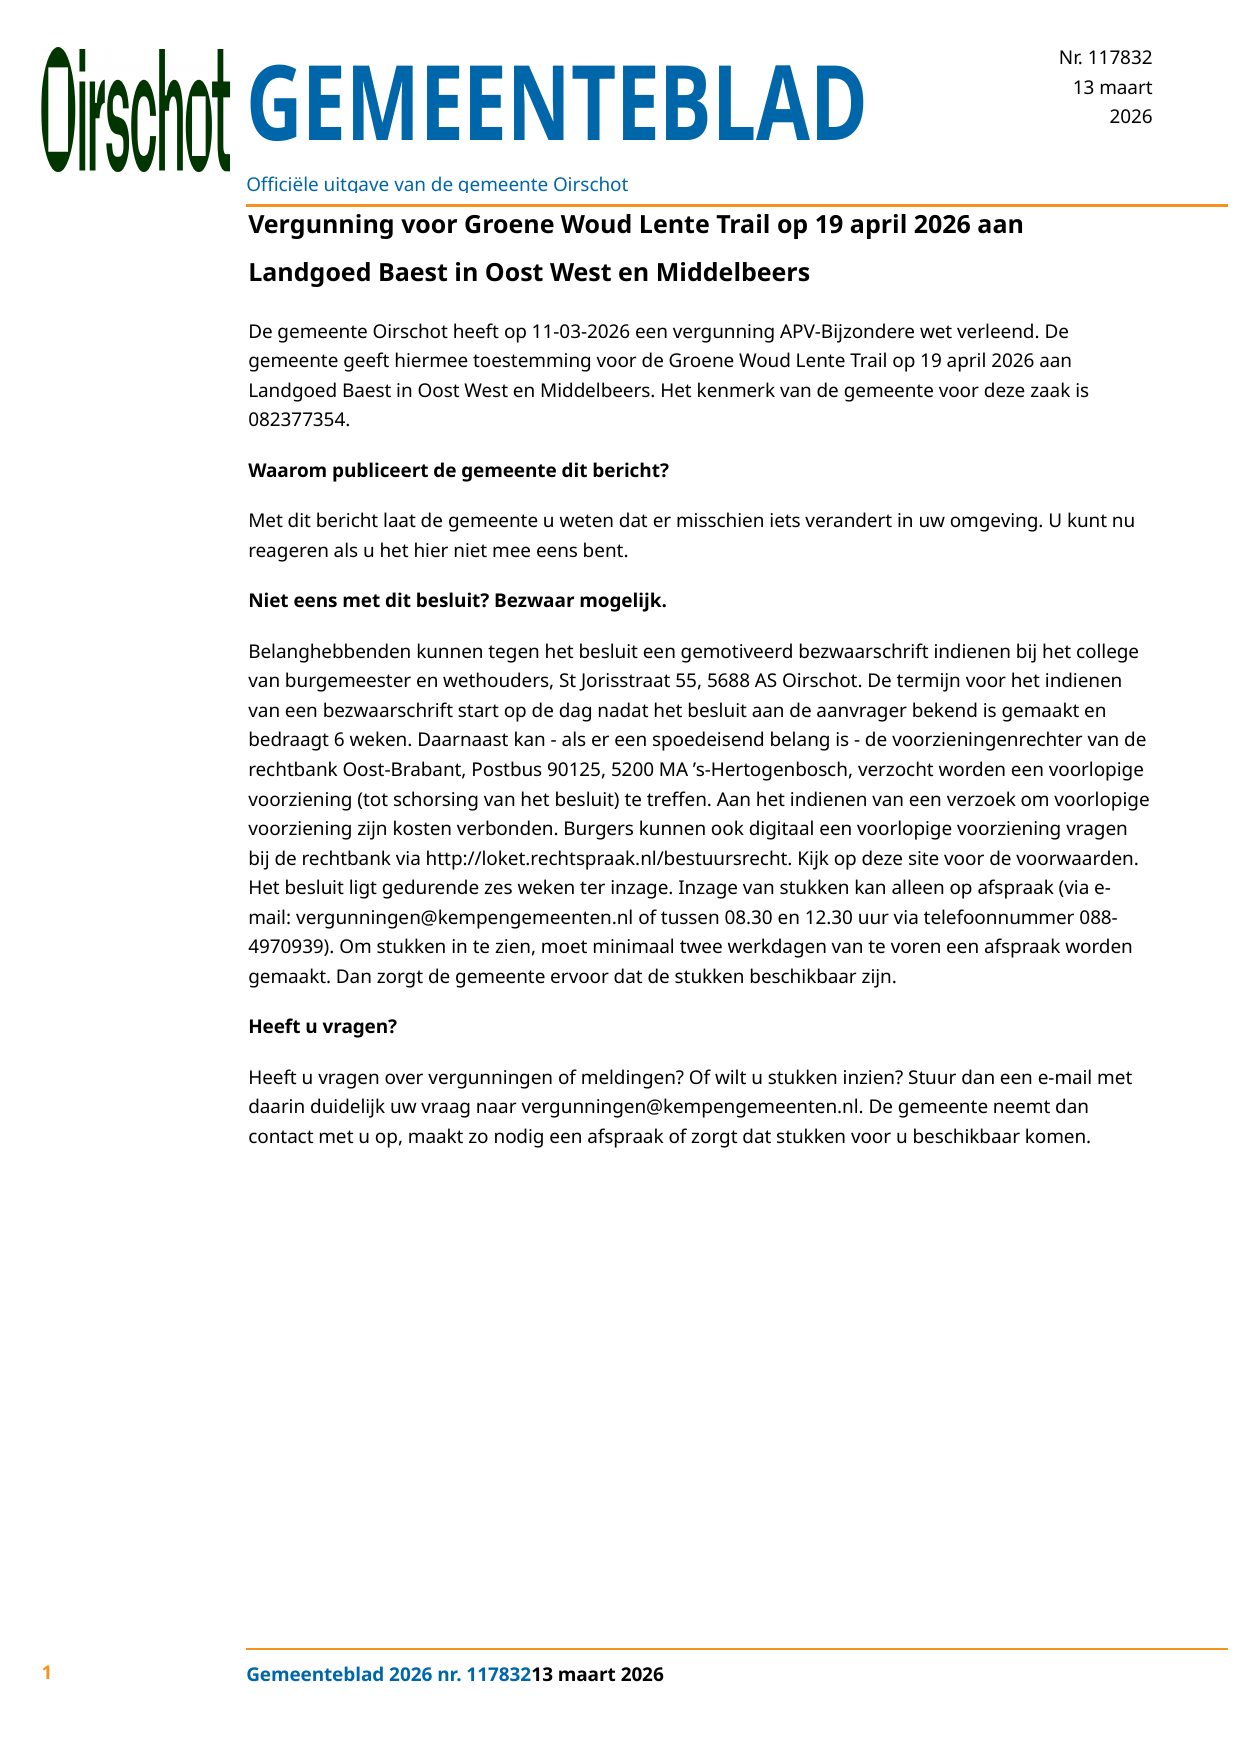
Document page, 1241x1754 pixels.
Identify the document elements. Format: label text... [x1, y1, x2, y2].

picture [41, 47, 231, 172]
text Niet eens met dit besluit? Bezwaar mogelijk. [248, 587, 1152, 613]
text Heeft u vragen? [248, 1014, 1152, 1039]
text Heeft u vragen over vergunningen of meldingen? Of wilt u stukken inzien? Stuur dan een e-mail met daarin duidelijk uw vraag naar vergunningen@kempengemeenten.nl. De gemeente neemt dan contact met u op, maakt zo nodig een afspraak of zorgt dat stukken voor u beschikbaar komen. [248, 1064, 1152, 1149]
text Vergunning voor Groene Woud Lente Trail op 19 april 2026 aan Landgoed Baest in Oost West en Middelbeers [248, 207, 1152, 288]
text Belanghebbenden kunnen tegen het besluit een gemotiveerd bezwaarschrift indienen bij het college van burgemeester en wethouders, St Jorisstraat 55, 5688 AS Oirschot. De termijn voor het indienen van een bezwaarschrift start op de dag nadat het besluit aan de aanvrager bekend is gemaakt en bedraagt 6 weken. Daarnaast kan - als er een spoedeisend belang is - de voorzieningenrechter van de rechtbank Oost-Brabant, Postbus 90125, 5200 MA ’s-Hertogenbosch, verzocht worden een voorlopige voorziening (tot schorsing van het besluit) te treffen. Aan het indienen van een verzoek om voorlopige voorziening zijn kosten verbonden. Burgers kunnen ook digitaal een voorlopige voorziening vragen bij de rechtbank via http://loket.rechtspraak.nl/bestuursrecht. Kijk op deze site voor de voorwaarden. Het besluit ligt gedurende zes weken ter inzage. Inzage van stukken kan alleen op afspraak (via e-mail: vergunningen@kempengemeenten.nl of tussen 08.30 en 12.30 uur via telefoonnummer 088-4970939). Om stukken in te zien, moet minimaal twee werkdagen van te voren een afspraak worden gemaakt. Dan zorgt de gemeente ervoor dat de stukken beschikbaar zijn. [248, 638, 1152, 989]
text Waarom publiceert de gemeente dit bericht? [248, 457, 1152, 483]
text Met dit bericht laat de gemeente u weten dat er misschien iets verandert in uw omgeving. U kunt nu reageren als u het hier niet mee eens bent. [248, 507, 1152, 563]
text De gemeente Oirschot heeft op 11-03-2026 een vergunning APV-Bijzondere wet verleend. De gemeente geeft hiermee toestemming voor de Groene Woud Lente Trail op 19 april 2026 aan Landgoed Baest in Oost West en Middelbeers. Het kenmerk van de gemeente voor deze zaak is 082377354. [248, 318, 1152, 432]
